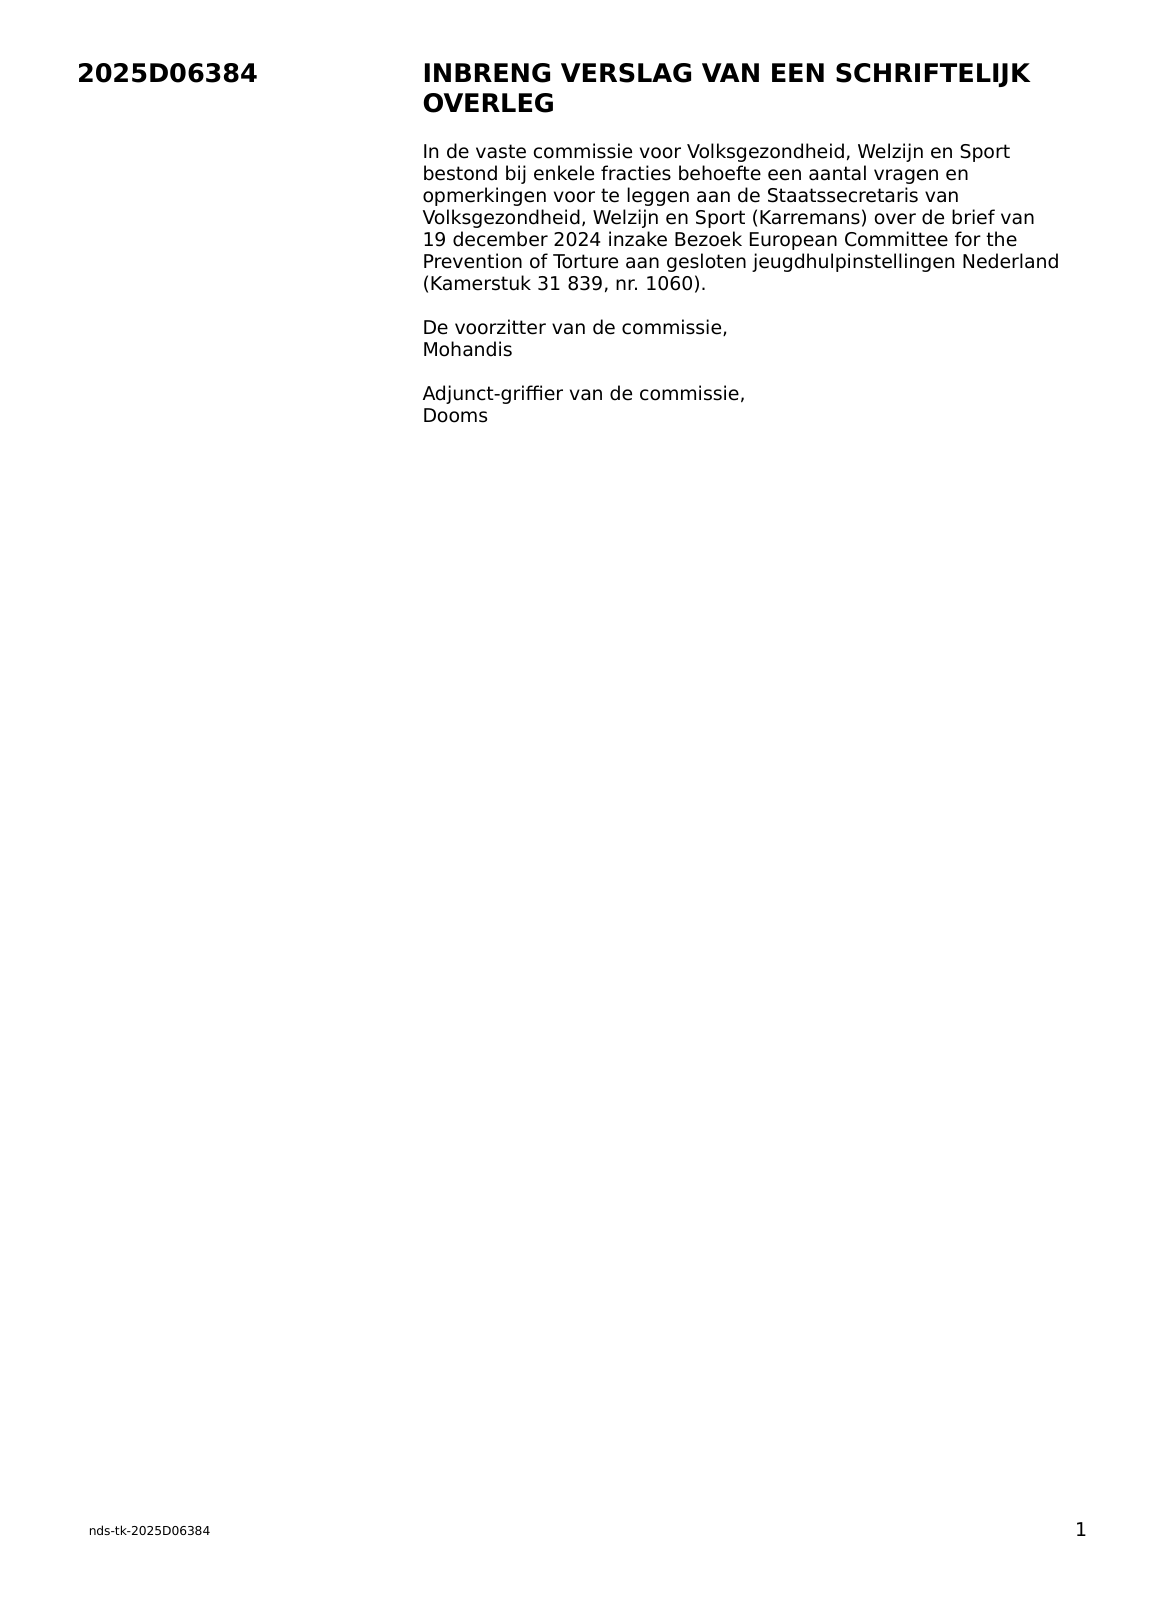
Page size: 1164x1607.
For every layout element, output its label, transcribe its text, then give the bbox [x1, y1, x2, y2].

text Mohandis [422, 339, 1087, 361]
text De voorzitter van de commissie, [422, 317, 1087, 339]
text Adjunct-griffier van de commissie, [422, 383, 1087, 405]
text Dooms [422, 405, 1087, 427]
text In de vaste commissie voor Volksgezondheid, Welzijn en Sport bestond bij enkele fracties behoefte een aantal vragen en opmerkingen voor te leggen aan de Staatssecretaris van Volksgezondheid, Welzijn en Sport (Karremans) over de brief van 19 december 2024 inzake Bezoek European Committee for the Prevention of Torture aan gesloten jeugdhulpinstellingen Nederland (Kamerstuk 31 839, nr. 1060). [422, 141, 1087, 294]
text 2025D06384 INBRENG VERSLAG VAN EEN SCHRIFTELIJK OVERLEG [77, 59, 1087, 118]
text nds-tk-2025D06384 [88, 1524, 323, 1538]
